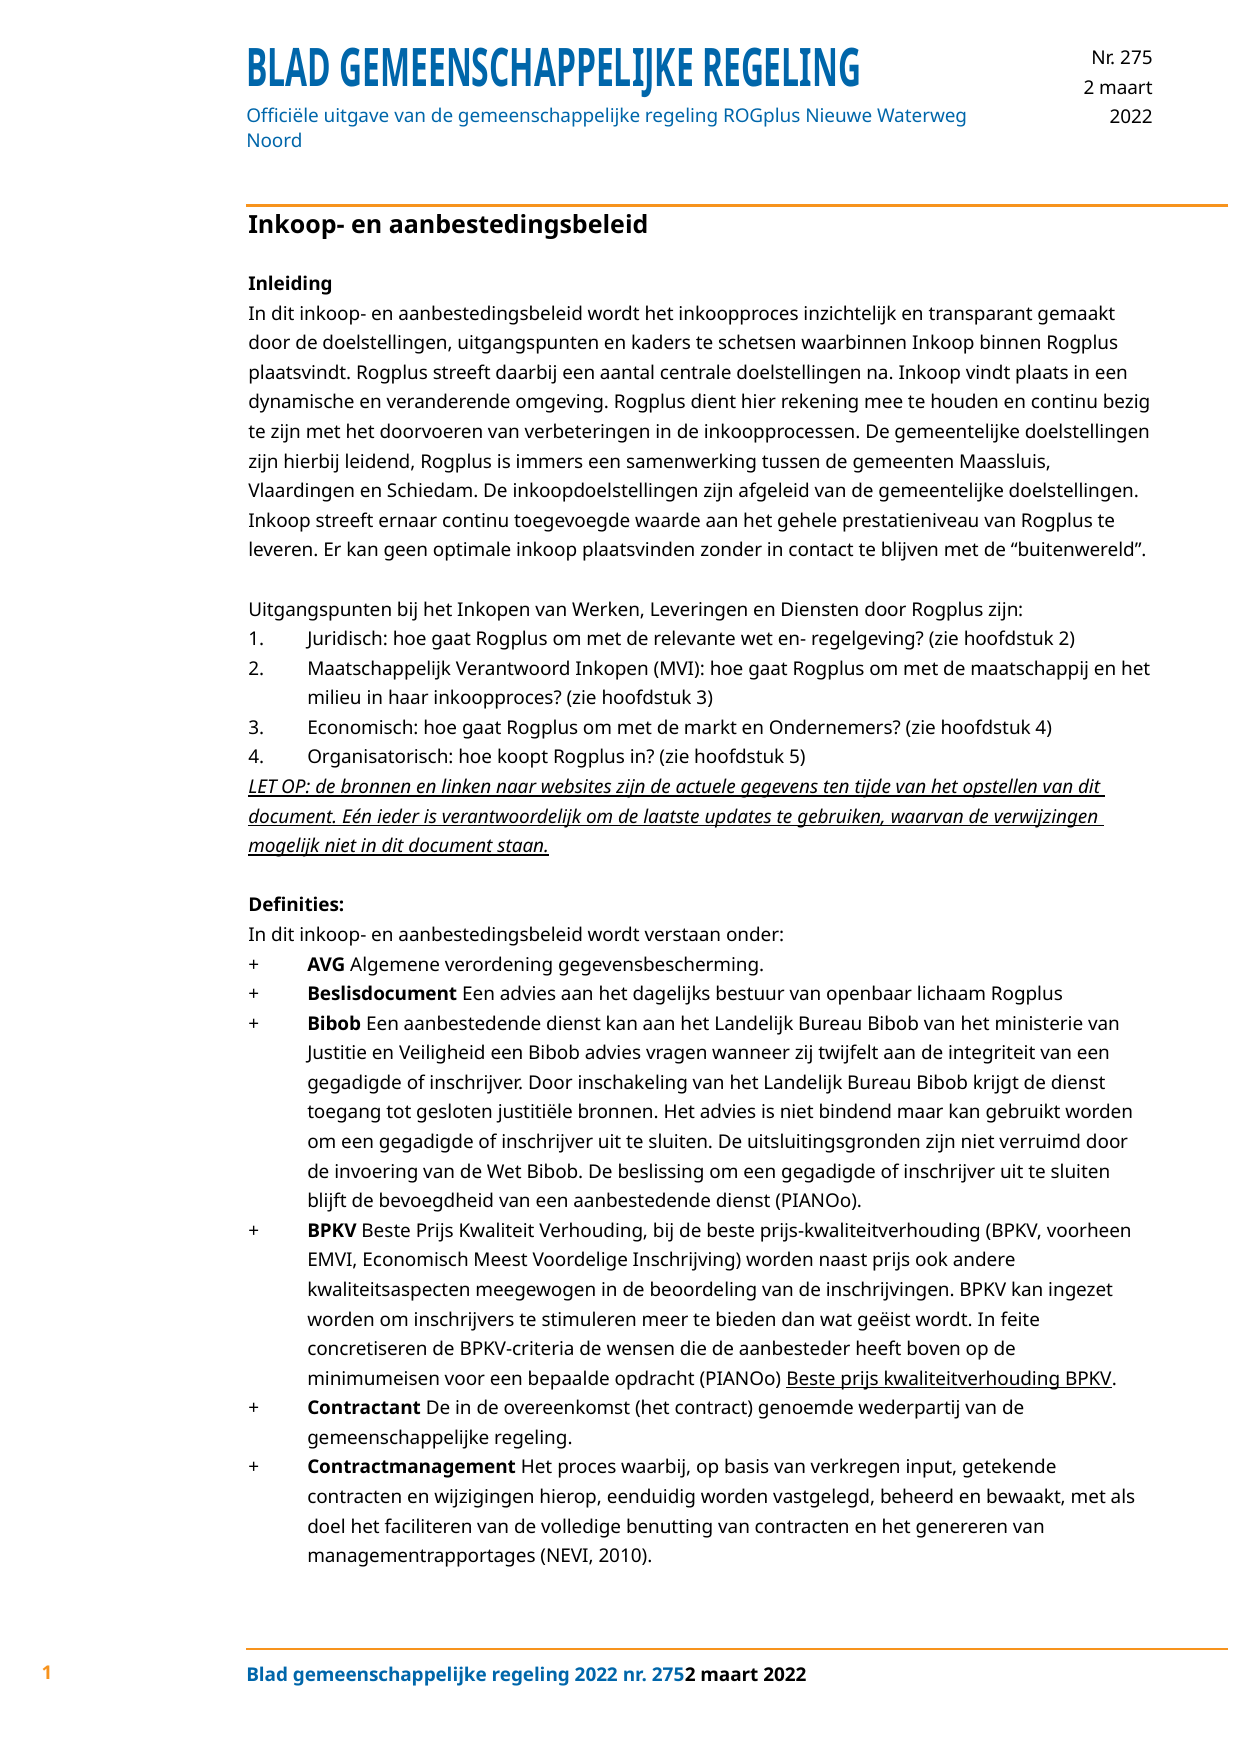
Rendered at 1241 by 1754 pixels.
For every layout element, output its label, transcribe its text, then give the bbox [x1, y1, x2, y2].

text Definities: [248, 892, 1152, 917]
list Contractmanagement Het proces waarbij, op basis van verkregen input, getekende contracten en wijzigingen hierop, eenduidig worden vastgelegd, beheerd en bewaakt, met als doel het faciliteren van de volledige benutting van contracten en het genereren van managementrapportages (NEVI, 2010). [248, 1454, 1152, 1568]
text In dit inkoop- en aanbestedingsbeleid wordt het inkoopproces inzichtelijk en transparant gemaakt door de doelstellingen, uitgangspunten en kaders te schetsen waarbinnen Inkoop binnen Rogplus plaatsvindt. Rogplus streeft daarbij een aantal centrale doelstellingen na. Inkoop vindt plaats in een dynamische en veranderende omgeving. Rogplus dient hier rekening mee te houden en continu bezig te zijn met het doorvoeren van verbeteringen in de inkoopprocessen. De gemeentelijke doelstellingen zijn hierbij leidend, Rogplus is immers een samenwerking tussen de gemeenten Maassluis, Vlaardingen en Schiedam. De inkoopdoelstellingen zijn afgeleid van de gemeentelijke doelstellingen. Inkoop streeft ernaar continu toegevoegde waarde aan het gehele prestatieniveau van Rogplus te leveren. Er kan geen optimale inkoop plaatsvinden zonder in contact te blijven met de “buitenwereld”. [248, 300, 1152, 562]
text In dit inkoop- en aanbestedingsbeleid wordt verstaan onder: [248, 921, 1152, 947]
text LET OP: de bronnen en linken naar websites zijn de actuele gegevens ten tijde van het opstellen van dit document. Eén ieder is verantwoordelijk om de laatste updates te gebruiken, waarvan de verwijzingen mogelijk niet in dit document staan. [248, 773, 1152, 858]
list Beslisdocument Een advies aan het dagelijks bestuur van openbaar lichaam Rogplus [248, 980, 1152, 1006]
text Uitgangspunten bij het Inkopen van Werken, Leveringen en Diensten door Rogplus zijn: [248, 596, 1152, 621]
list Juridisch: hoe gaat Rogplus om met de relevante wet en- regelgeving? (zie hoofdstuk 2) [248, 625, 1152, 651]
list Organisatorisch: hoe koopt Rogplus in? (zie hoofdstuk 5) [248, 744, 1152, 769]
list Maatschappelijk Verantwoord Inkopen (MVI): hoe gaat Rogplus om met de maatschappij en het milieu in haar inkoopproces? (zie hoofdstuk 3) [248, 655, 1152, 710]
list BPKV Beste Prijs Kwaliteit Verhouding, bij de beste prijs-kwaliteitverhouding (BPKV, voorheen EMVI, Economisch Meest Voordelige Inschrijving) worden naast prijs ook andere kwaliteitsaspecten meegewogen in de beoordeling van de inschrijvingen. BPKV kan ingezet worden om inschrijvers te stimuleren meer te bieden dan wat geëist wordt. In feite concretiseren de BPKV-criteria de wensen die de aanbesteder heeft boven op de minimumeisen voor een bepaalde opdracht (PIANOo) Beste prijs kwaliteitverhouding BPKV. [248, 1217, 1152, 1391]
list Bibob Een aanbestedende dienst kan aan het Landelijk Bureau Bibob van het ministerie van Justitie en Veiligheid een Bibob advies vragen wanneer zij twijfelt aan de integriteit van een gegadigde of inschrijver. Door inschakeling van het Landelijk Bureau Bibob krijgt de dienst toegang tot gesloten justitiële bronnen. Het advies is niet bindend maar kan gebruikt worden om een gegadigde of inschrijver uit te sluiten. De uitsluitingsgronden zijn niet verruimd door de invoering van de Wet Bibob. De beslissing om een gegadigde of inschrijver uit te sluiten blijft de bevoegdheid van een aanbestedende dienst (PIANOo). [248, 1010, 1152, 1213]
picture [41, 47, 231, 172]
list AVG Algemene verordening gegevensbescherming. [248, 951, 1152, 976]
list Contractant De in de overeenkomst (het contract) genoemde wederpartij van de gemeenschappelijke regeling. [248, 1394, 1152, 1450]
text Inkoop- en aanbestedingsbeleid [248, 207, 1152, 241]
list Economisch: hoe gaat Rogplus om met de markt en Ondernemers? (zie hoofdstuk 4) [248, 714, 1152, 740]
text Inleiding [248, 270, 1152, 296]
